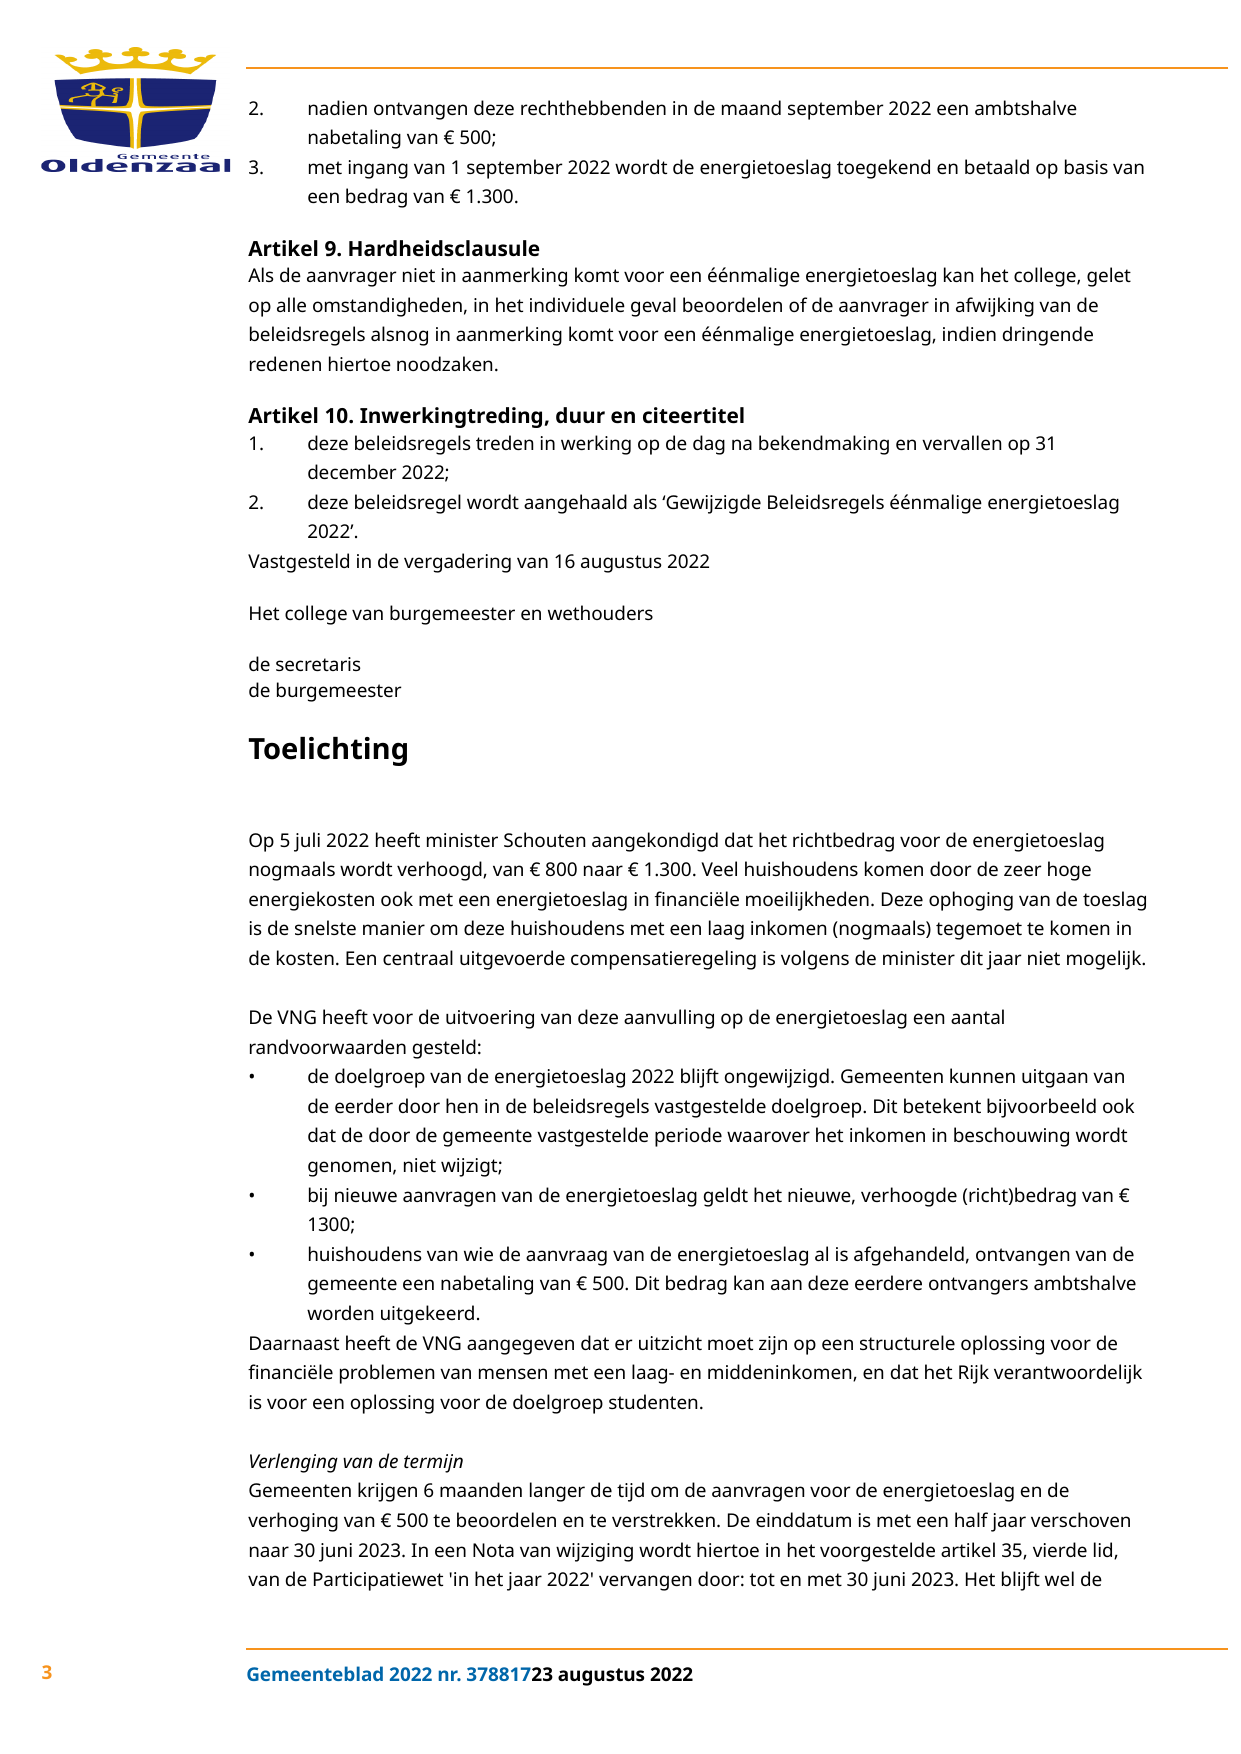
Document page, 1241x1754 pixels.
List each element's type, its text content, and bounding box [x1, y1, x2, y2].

list de doelgroep van de energietoeslag 2022 blijft ongewijzigd. Gemeenten kunnen uitgaan van de eerder door hen in de beleidsregels vastgestelde doelgroep. Dit betekent bijvoorbeeld ook dat de door de gemeente vastgestelde periode waarover het inkomen in beschouwing wordt genomen, niet wijzigt; [248, 1063, 1152, 1178]
text Vastgesteld in de vergadering van 16 augustus 2022 [248, 548, 1152, 574]
list deze beleidsregel wordt aangehaald als ‘Gewijzigde Beleidsregels éénmalige energietoeslag 2022’. [248, 489, 1152, 544]
text Artikel 10. Inwerkingtreding, duur en citeertitel [248, 402, 1152, 430]
text Toelichting [248, 728, 1152, 768]
list bij nieuwe aanvragen van de energietoeslag geldt het nieuwe, verhoogde (richt)bedrag van € 1300; [248, 1182, 1152, 1237]
text Gemeenten krijgen 6 maanden langer de tijd om de aanvragen voor de energietoeslag en de verhoging van € 500 te beoordelen en te verstrekken. De einddatum is met een half jaar verschoven naar 30 juni 2023. In een Nota van wijziging wordt hiertoe in het voorgestelde artikel 35, vierde lid, van de Participatiewet 'in het jaar 2022' vervangen door: tot en met 30 juni 2023. Het blijft wel de [248, 1478, 1152, 1592]
text de burgemeester [248, 677, 1152, 703]
list met ingang van 1 september 2022 wordt de energietoeslag toegekend en betaald op basis van een bedrag van € 1.300. [248, 154, 1152, 209]
text Als de aanvrager niet in aanmerking komt voor een éénmalige energietoeslag kan het college, gelet op alle omstandigheden, in het individuele geval beoordelen of de aanvrager in afwijking van de beleidsregels alsnog in aanmerking komt voor een éénmalige energietoeslag, indien dringende redenen hiertoe noodzaken. [248, 262, 1152, 377]
text de secretaris [248, 651, 1152, 677]
text Op 5 juli 2022 heeft minister Schouten aangekondigd dat het richtbedrag voor de energietoeslag nogmaals wordt verhoogd, van € 800 naar € 1.300. Veel huishoudens komen door de zeer hoge energiekosten ook met een energietoeslag in financiële moeilijkheden. Deze ophoging van de toeslag is de snelste manier om deze huishoudens met een laag inkomen (nogmaals) tegemoet te komen in de kosten. Een centraal uitgevoerde compensatieregeling is volgens de minister dit jaar niet mogelijk. [248, 827, 1152, 971]
list deze beleidsregels treden in werking op de dag na bekendmaking en vervallen op 31 december 2022; [248, 430, 1152, 485]
text Het college van burgemeester en wethouders [248, 600, 1152, 626]
text De VNG heeft voor de uitvoering van deze aanvulling op de energietoeslag een aantal randvoorwaarden gesteld: [248, 1004, 1152, 1060]
list nadien ontvangen deze rechthebbenden in de maand september 2022 een ambtshalve nabetaling van € 500; [248, 95, 1152, 150]
picture [41, 47, 231, 172]
text Daarnaast heeft de VNG aangegeven dat er uitzicht moet zijn op een structurele oplossing voor de financiële problemen van mensen met een laag- en middeninkomen, en dat het Rijk verantwoordelijk is voor een oplossing voor de doelgroep studenten. [248, 1330, 1152, 1415]
text Artikel 9. Hardheidsclausule [248, 234, 1152, 262]
list huishoudens van wie de aanvraag van de energietoeslag al is afgehandeld, ontvangen van de gemeente een nabetaling van € 500. Dit bedrag kan aan deze eerdere ontvangers ambtshalve worden uitgekeerd. [248, 1241, 1152, 1326]
text Verlenging van de termijn [248, 1448, 1152, 1474]
